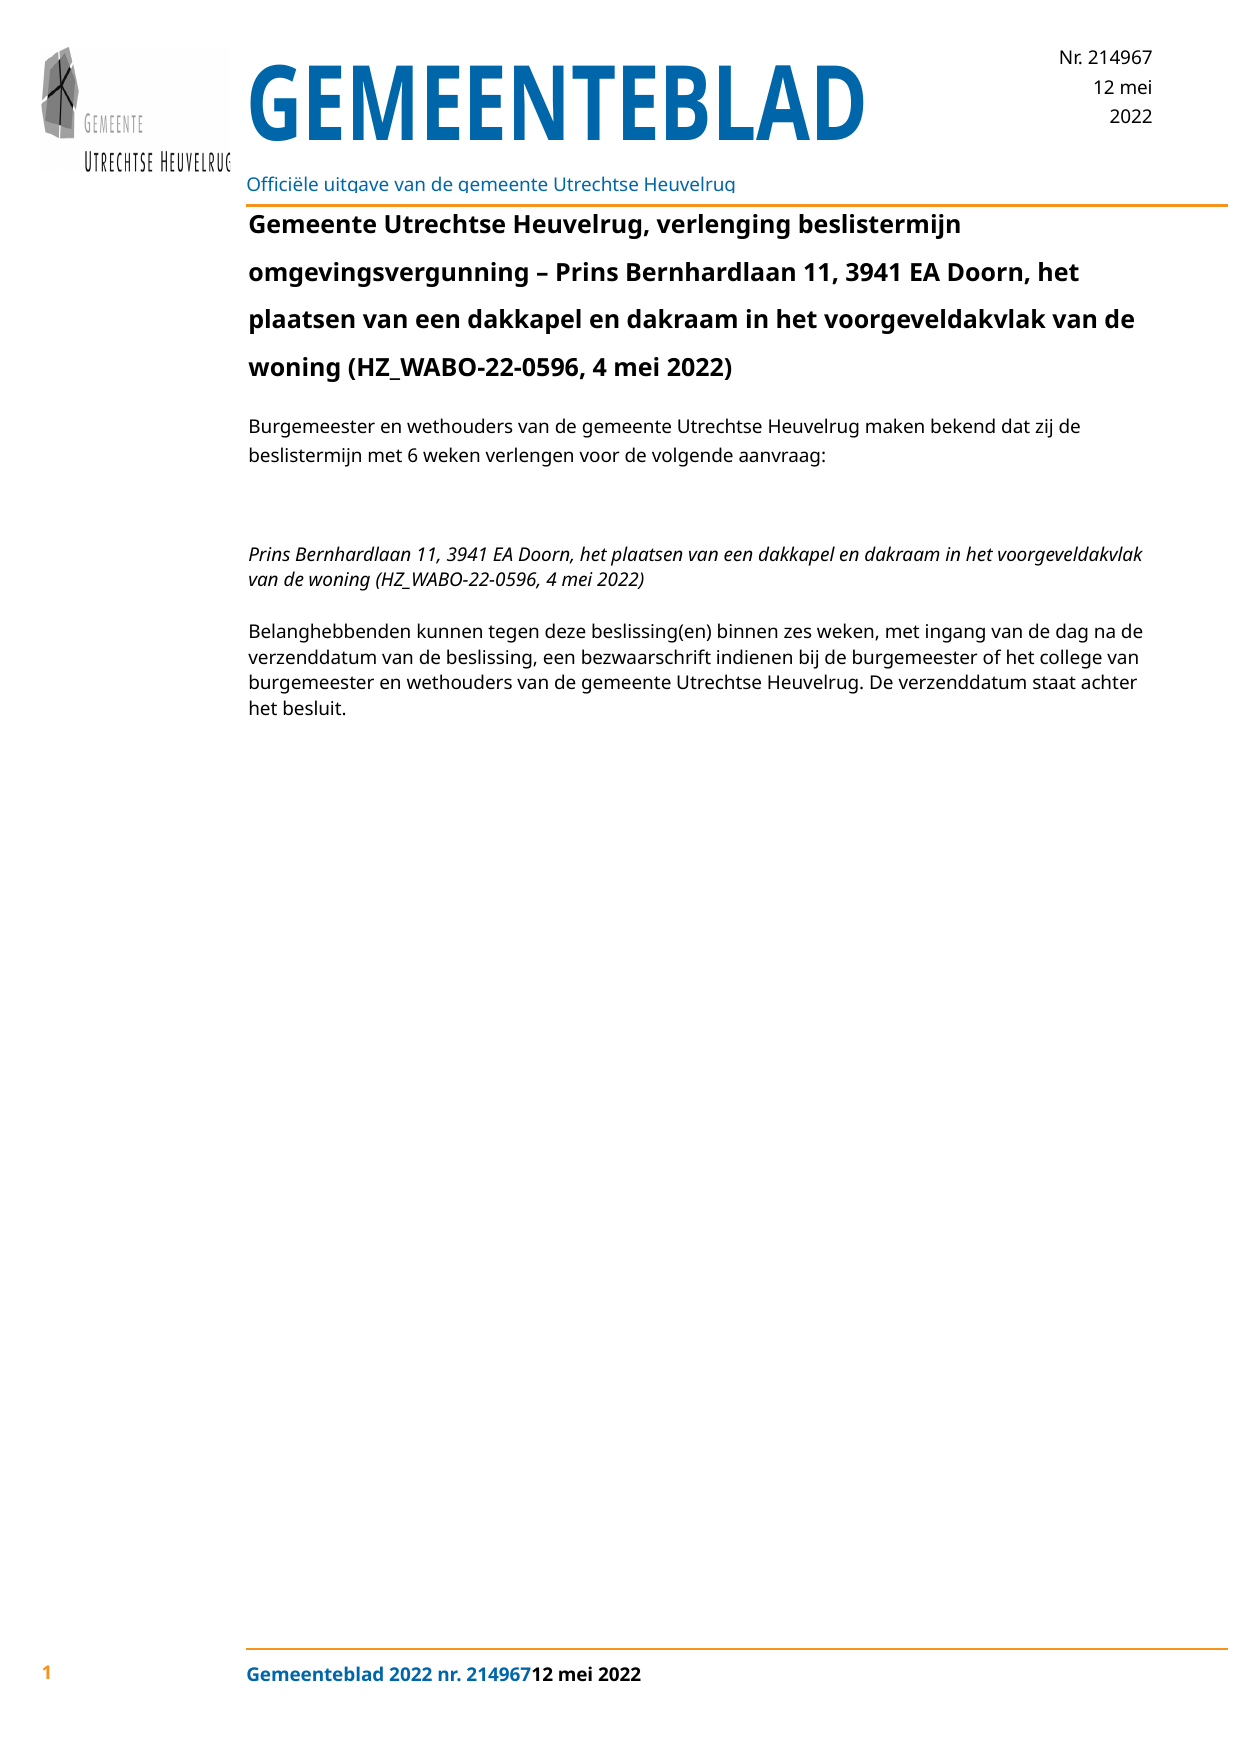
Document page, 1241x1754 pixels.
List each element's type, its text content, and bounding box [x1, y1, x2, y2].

text Prins Bernhardlaan 11, 3941 EA Doorn, het plaatsen van een dakkapel en dakraam in het voorgeveldakvlak van de woning (HZ_WABO-22-0596, 4 mei 2022) [248, 541, 1152, 592]
text Gemeente Utrechtse Heuvelrug, verlenging beslistermijn omgevingsvergunning – Prins Bernhardlaan 11, 3941 EA Doorn, het plaatsen van een dakkapel en dakraam in het voorgeveldakvlak van de woning (HZ_WABO-22-0596, 4 mei 2022) [248, 207, 1152, 384]
text Belanghebbenden kunnen tegen deze beslissing(en) binnen zes weken, met ingang van de dag na de verzenddatum van de beslissing, een bezwaarschrift indienen bij de burgemeester of het college van burgemeester en wethouders van de gemeente Utrechtse Heuvelrug. De verzenddatum staat achter het besluit. [248, 618, 1152, 721]
picture [41, 47, 231, 172]
text Burgemeester en wethouders van de gemeente Utrechtse Heuvelrug maken bekend dat zij de beslistermijn met 6 weken verlengen voor de volgende aanvraag: [248, 413, 1152, 468]
